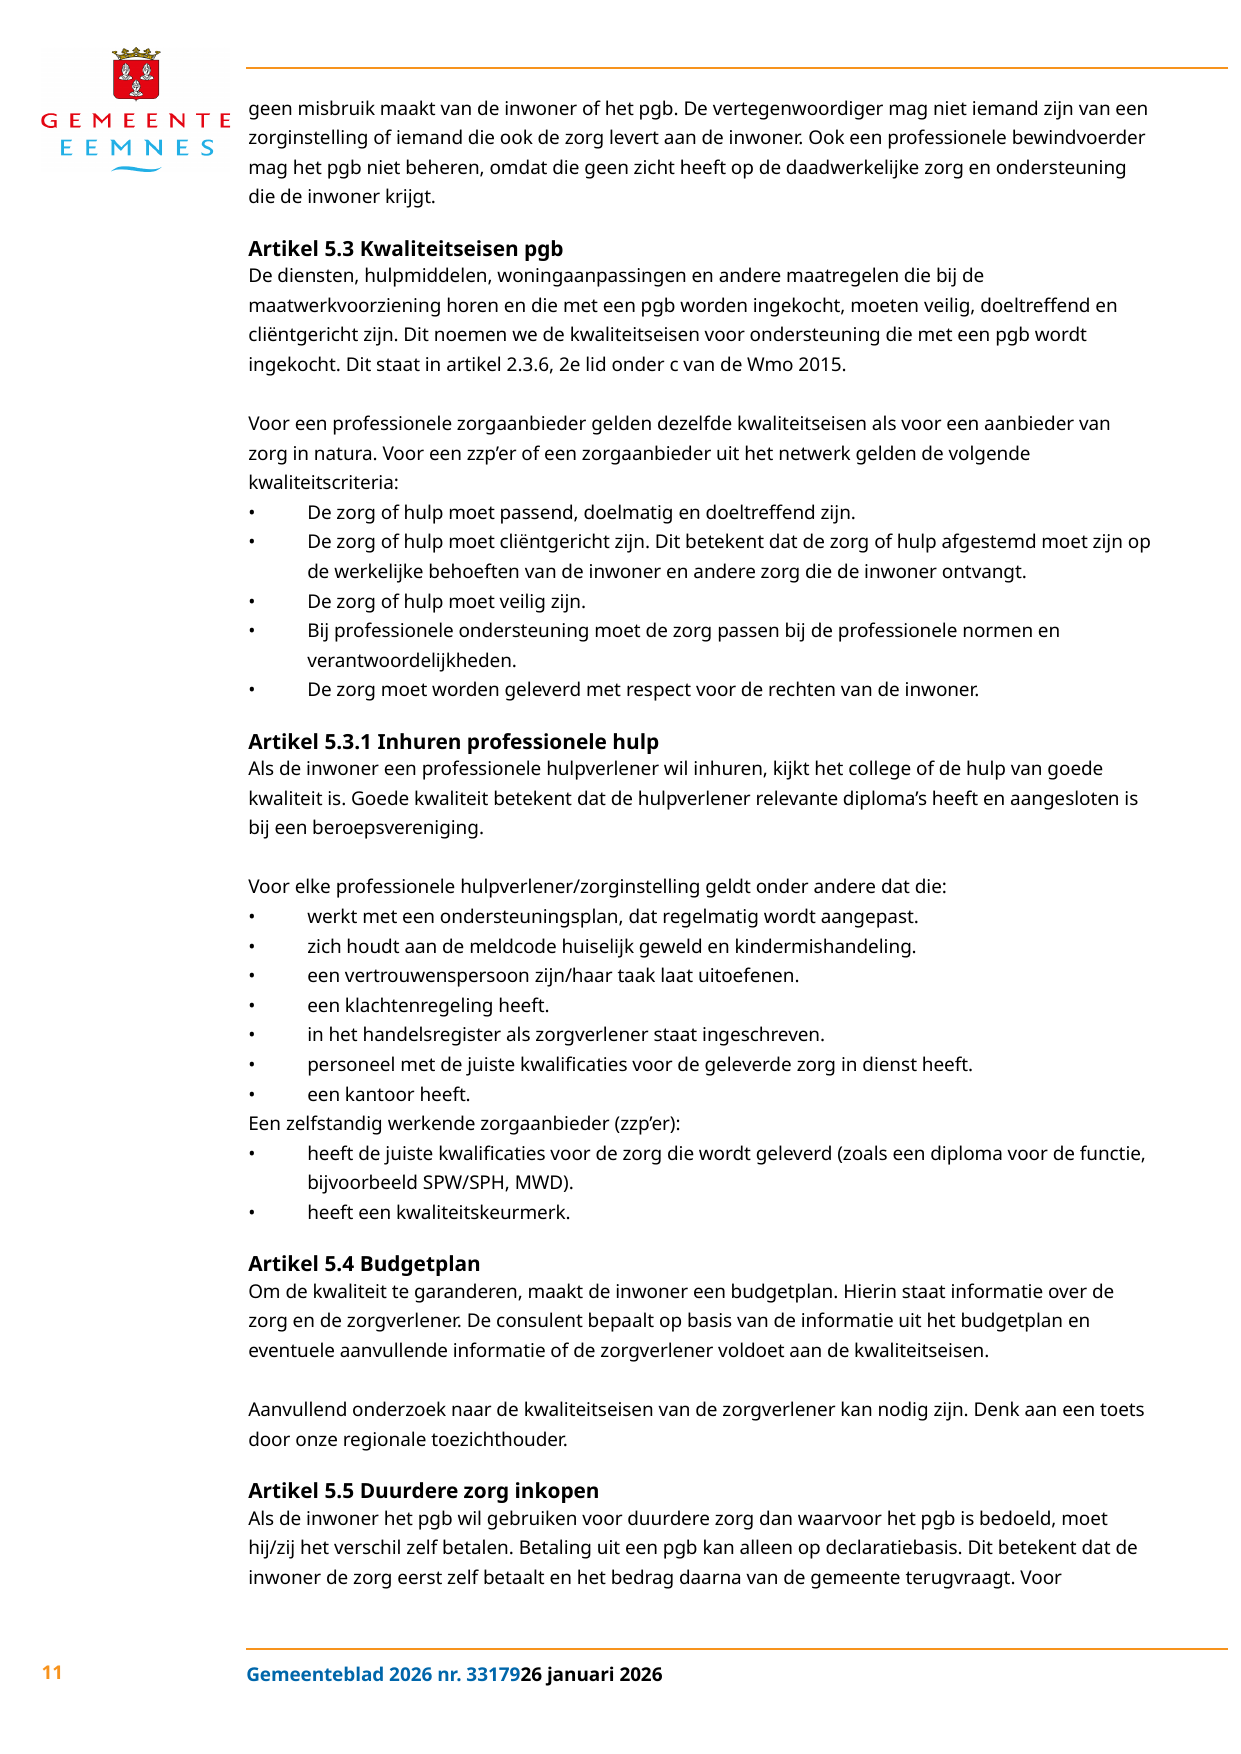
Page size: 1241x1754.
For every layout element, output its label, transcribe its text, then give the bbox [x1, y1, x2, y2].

text De diensten, hulpmiddelen, woningaanpassingen en andere maatregelen die bij de maatwerkvoorziening horen en die met een pgb worden ingekocht, moeten veilig, doeltreffend en cliëntgericht zijn. Dit noemen we de kwaliteitseisen voor ondersteuning die met een pgb wordt ingekocht. Dit staat in artikel 2.3.6, 2e lid onder c van de Wmo 2015. [248, 262, 1152, 377]
list een klachtenregeling heeft. [248, 992, 1152, 1018]
text geen misbruik maakt van de inwoner of het pgb. De vertegenwoordiger mag niet iemand zijn van een zorginstelling of iemand die ook de zorg levert aan de inwoner. Ook een professionele bewindvoerder mag het pgb niet beheren, omdat die geen zicht heeft op de daadwerkelijke zorg en ondersteuning die de inwoner krijgt. [248, 95, 1152, 209]
picture [41, 47, 231, 172]
text Aanvullend onderzoek naar de kwaliteitseisen van de zorgverlener kan nodig zijn. Denk aan een toets door onze regionale toezichthouder. [248, 1396, 1152, 1452]
list in het handelsregister als zorgverlener staat ingeschreven. [248, 1022, 1152, 1047]
text Artikel 5.3 Kwaliteitseisen pgb [248, 234, 1152, 262]
text Om de kwaliteit te garanderen, maakt de inwoner een budgetplan. Hierin staat informatie over de zorg en de zorgverlener. De consulent bepaalt op basis van de informatie uit het budgetplan en eventuele aanvullende informatie of de zorgverlener voldoet aan de kwaliteitseisen. [248, 1278, 1152, 1363]
text Artikel 5.4 Budgetplan [248, 1249, 1152, 1278]
text Artikel 5.5 Duurdere zorg inkopen [248, 1476, 1152, 1505]
text Voor een professionele zorgaanbieder gelden dezelfde kwaliteitseisen als voor een aanbieder van zorg in natura. Voor een zzp’er of een zorgaanbieder uit het netwerk gelden de volgende kwaliteitscriteria: [248, 410, 1152, 495]
list De zorg of hulp moet veilig zijn. [248, 588, 1152, 613]
list heeft een kwaliteitskeurmerk. [248, 1199, 1152, 1225]
list werkt met een ondersteuningsplan, dat regelmatig wordt aangepast. [248, 903, 1152, 929]
text Voor elke professionele hulpverlener/zorginstelling geldt onder andere dat die: [248, 874, 1152, 899]
list personeel met de juiste kwalificaties voor de geleverde zorg in dienst heeft. [248, 1051, 1152, 1077]
list heeft de juiste kwalificaties voor de zorg die wordt geleverd (zoals een diploma voor de functie, bijvoorbeeld SPW/SPH, MWD). [248, 1140, 1152, 1195]
list een kantoor heeft. [248, 1081, 1152, 1107]
text Als de inwoner het pgb wil gebruiken voor duurdere zorg dan waarvoor het pgb is bedoeld, moet hij/zij het verschil zelf betalen. Betaling uit een pgb kan alleen op declaratiebasis. Dit betekent dat de inwoner de zorg eerst zelf betaalt en het bedrag daarna van de gemeente terugvraagt. Voor [248, 1505, 1152, 1590]
list zich houdt aan de meldcode huiselijk geweld en kindermishandeling. [248, 933, 1152, 959]
text Een zelfstandig werkende zorgaanbieder (zzp’er): [248, 1110, 1152, 1136]
text Als de inwoner een professionele hulpverlener wil inhuren, kijkt het college of de hulp van goede kwaliteit is. Goede kwaliteit betekent dat de hulpverlener relevante diploma’s heeft en aangesloten is bij een beroepsvereniging. [248, 755, 1152, 840]
text Artikel 5.3.1 Inhuren professionele hulp [248, 727, 1152, 755]
list De zorg of hulp moet passend, doelmatig en doeltreffend zijn. [248, 499, 1152, 525]
list De zorg moet worden geleverd met respect voor de rechten van de inwoner. [248, 677, 1152, 702]
list De zorg of hulp moet cliëntgericht zijn. Dit betekent dat de zorg of hulp afgestemd moet zijn op de werkelijke behoeften van de inwoner en andere zorg die de inwoner ontvangt. [248, 529, 1152, 584]
list Bij professionele ondersteuning moet de zorg passen bij de professionele normen en verantwoordelijkheden. [248, 617, 1152, 673]
list een vertrouwenspersoon zijn/haar taak laat uitoefenen. [248, 962, 1152, 988]
